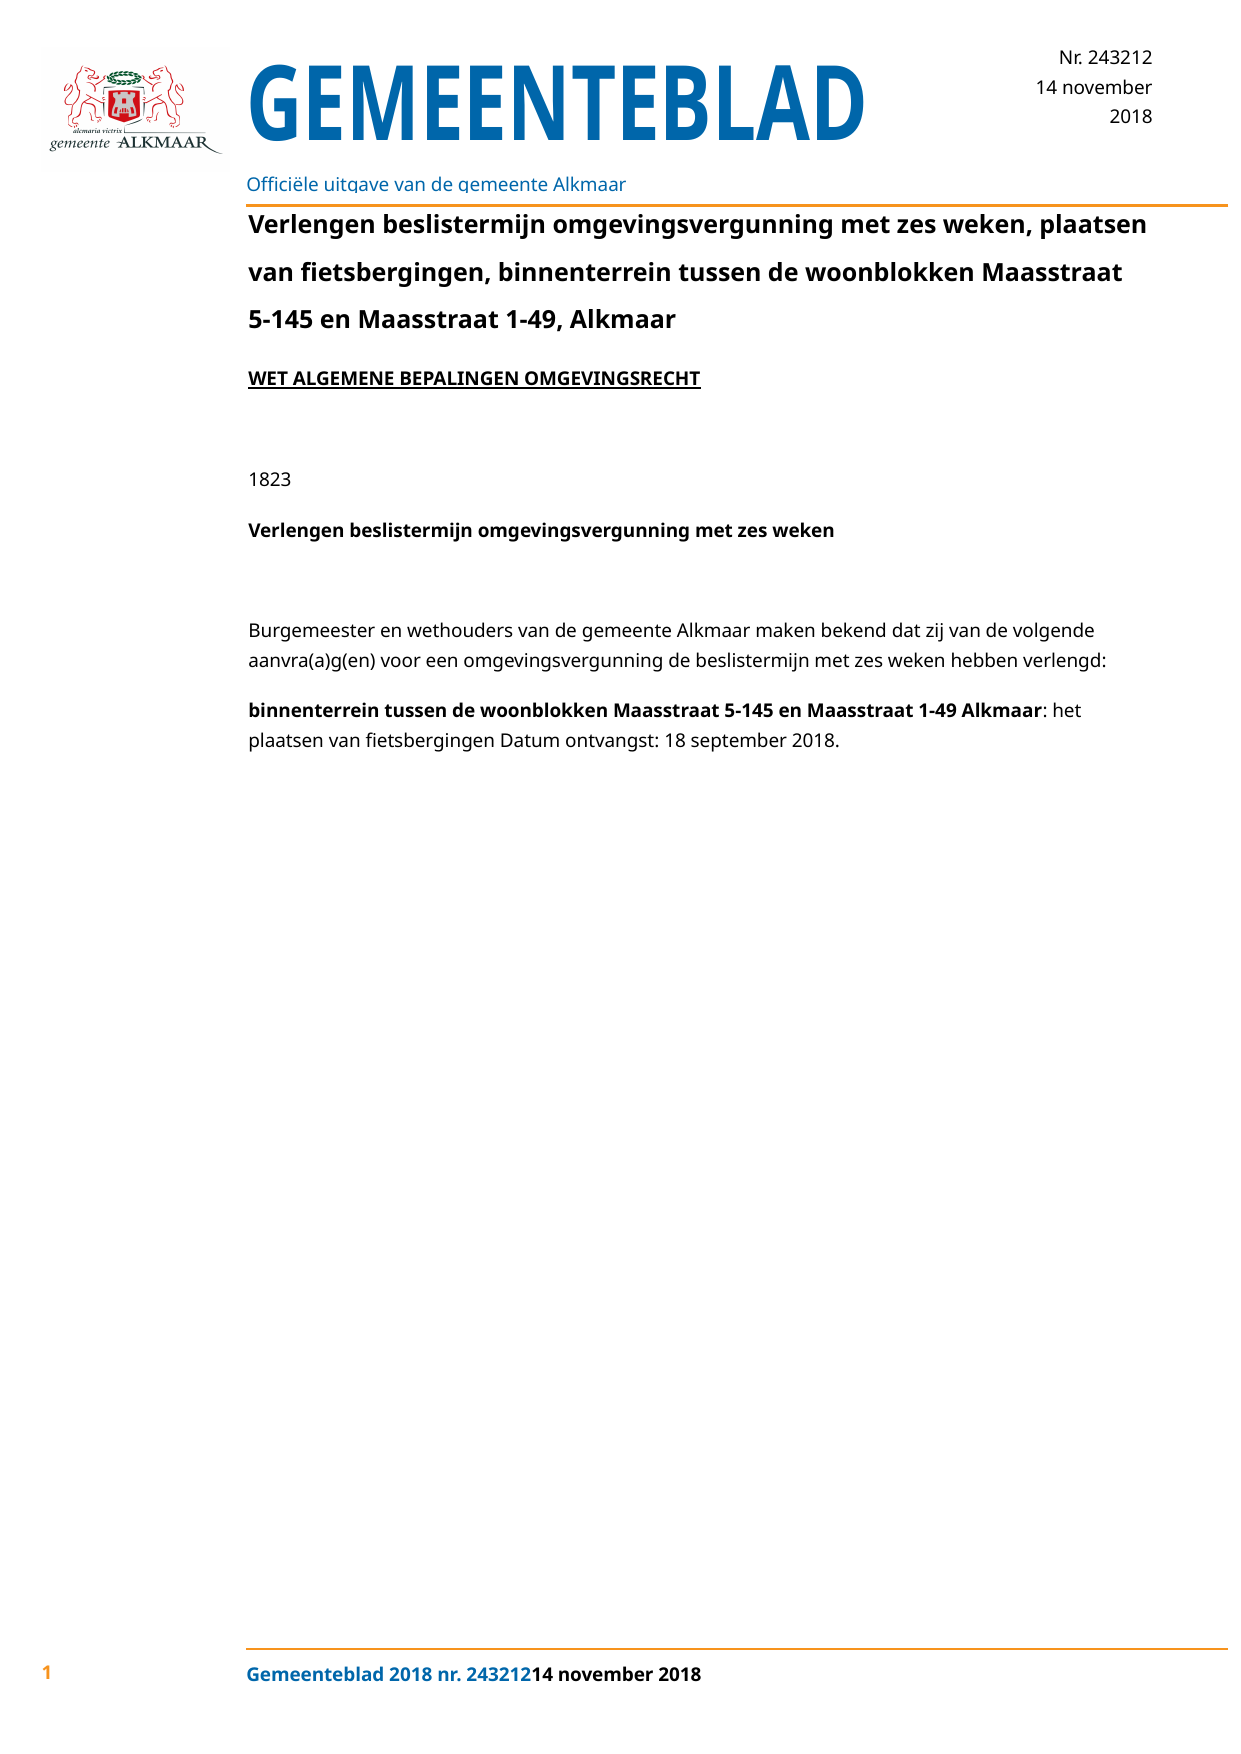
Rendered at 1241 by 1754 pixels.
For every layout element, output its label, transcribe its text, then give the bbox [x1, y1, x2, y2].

text Burgemeester en wethouders van de gemeente Alkmaar maken bekend dat zij van de volgende aanvra(a)g(en) voor een omgevingsvergunning de beslistermijn met zes weken hebben verlengd: [248, 618, 1152, 673]
text Verlengen beslistermijn omgevingsvergunning met zes weken [248, 517, 1152, 542]
picture [41, 47, 231, 172]
text Verlengen beslistermijn omgevingsvergunning met zes weken, plaatsen van fietsbergingen, binnenterrein tussen de woonblokken Maasstraat 5-145 en Maasstraat 1-49, Alkmaar [248, 207, 1152, 336]
text 1823 [248, 466, 1152, 492]
text WET ALGEMENE BEPALINGEN OMGEVINGSRECHT [248, 366, 1152, 391]
text binnenterrein tussen de woonblokken Maasstraat 5-145 en Maasstraat 1-49 Alkmaar: het plaatsen van fietsbergingen Datum ontvangst: 18 september 2018. [248, 698, 1152, 753]
